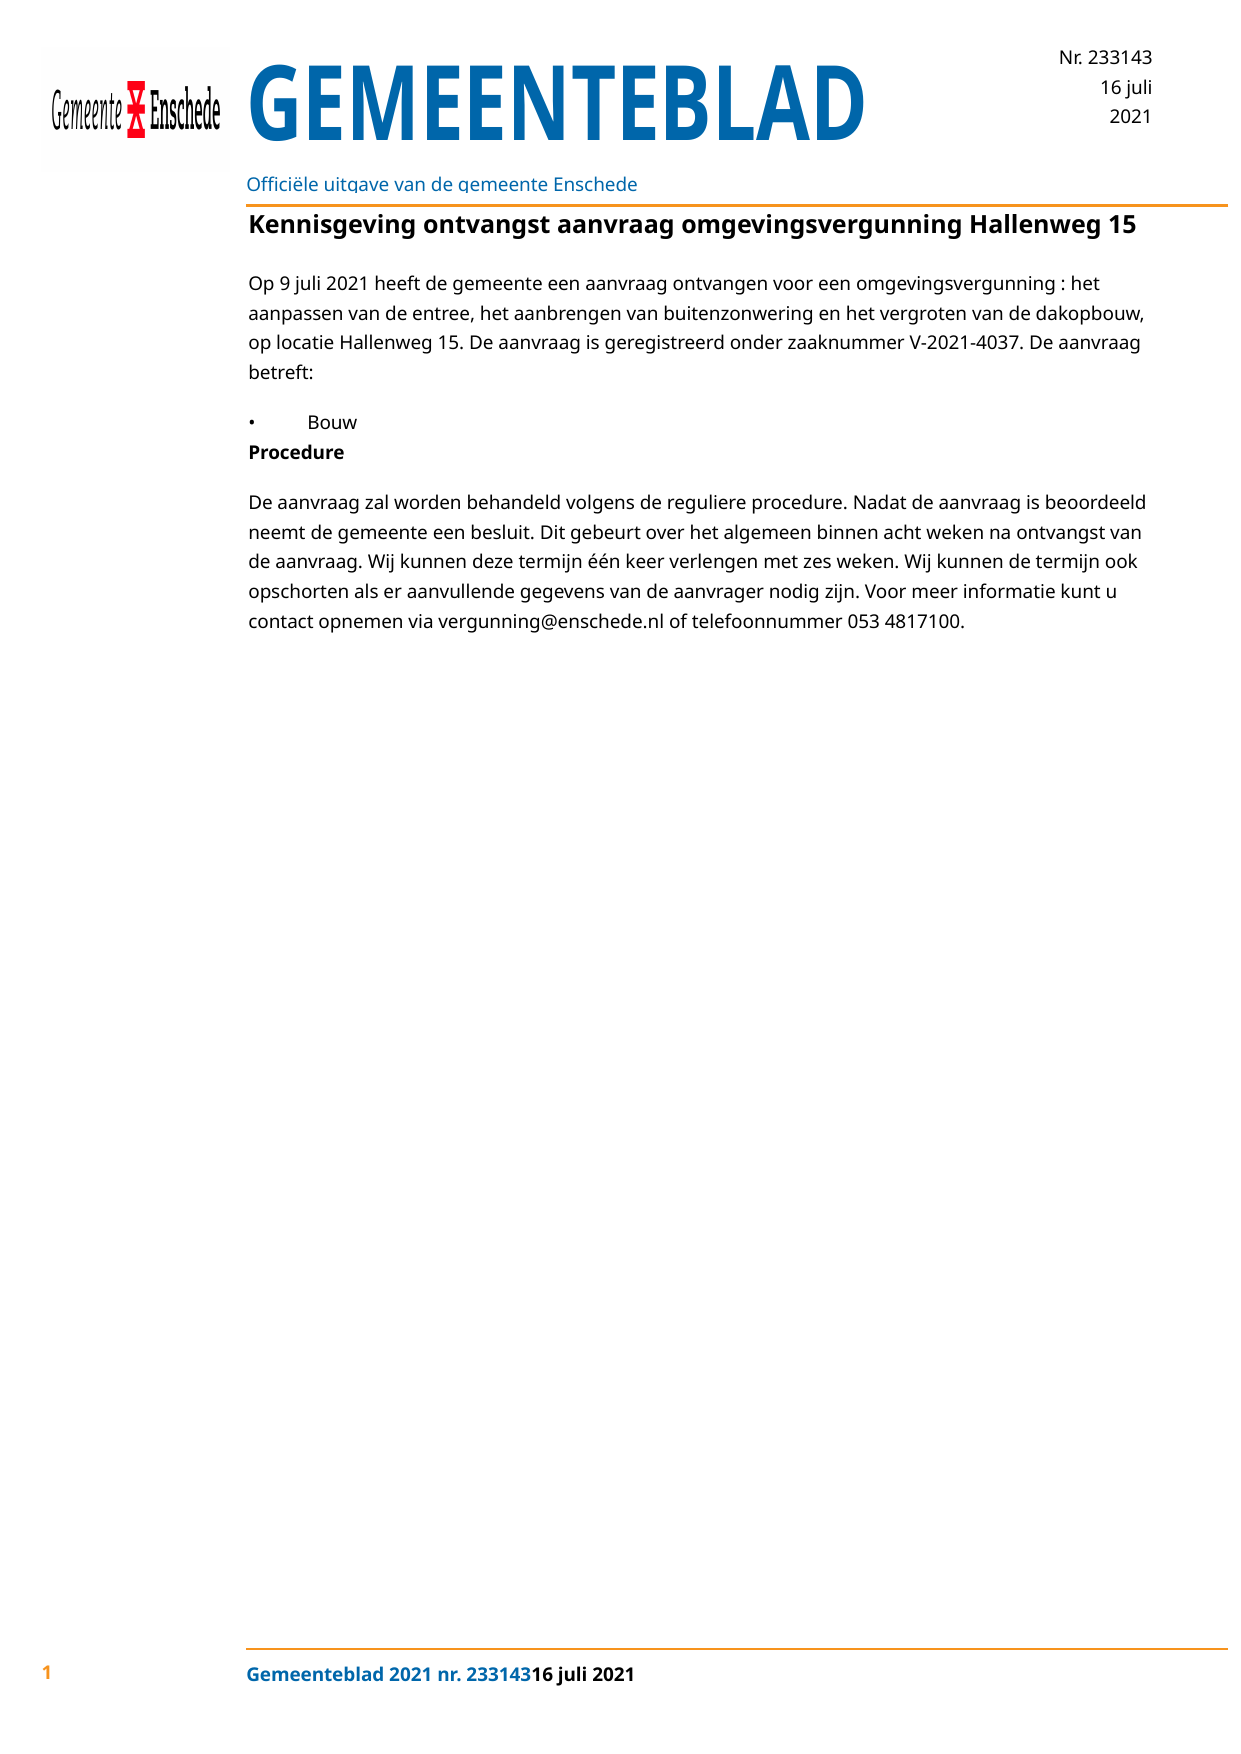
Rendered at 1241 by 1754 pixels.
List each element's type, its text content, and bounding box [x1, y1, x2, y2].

text De aanvraag zal worden behandeld volgens de reguliere procedure. Nadat de aanvraag is beoordeeld neemt de gemeente een besluit. Dit gebeurt over het algemeen binnen acht weken na ontvangst van de aanvraag. Wij kunnen deze termijn één keer verlengen met zes weken. Wij kunnen de termijn ook opschorten als er aanvullende gegevens van de aanvrager nodig zijn. Voor meer informatie kunt u contact opnemen via vergunning@enschede.nl of telefoonnummer 053 4817100. [248, 489, 1152, 633]
list Bouw [248, 409, 1152, 435]
text Op 9 juli 2021 heeft de gemeente een aanvraag ontvangen voor een omgevingsvergunning : het aanpassen van de entree, het aanbrengen van buitenzonwering en het vergroten van de dakopbouw, op locatie Hallenweg 15. De aanvraag is geregistreerd onder zaaknummer V-2021-4037. De aanvraag betreft: [248, 270, 1152, 385]
text Kennisgeving ontvangst aanvraag omgevingsvergunning Hallenweg 15 [248, 207, 1152, 241]
text Procedure [248, 439, 1152, 465]
picture [41, 47, 231, 172]
